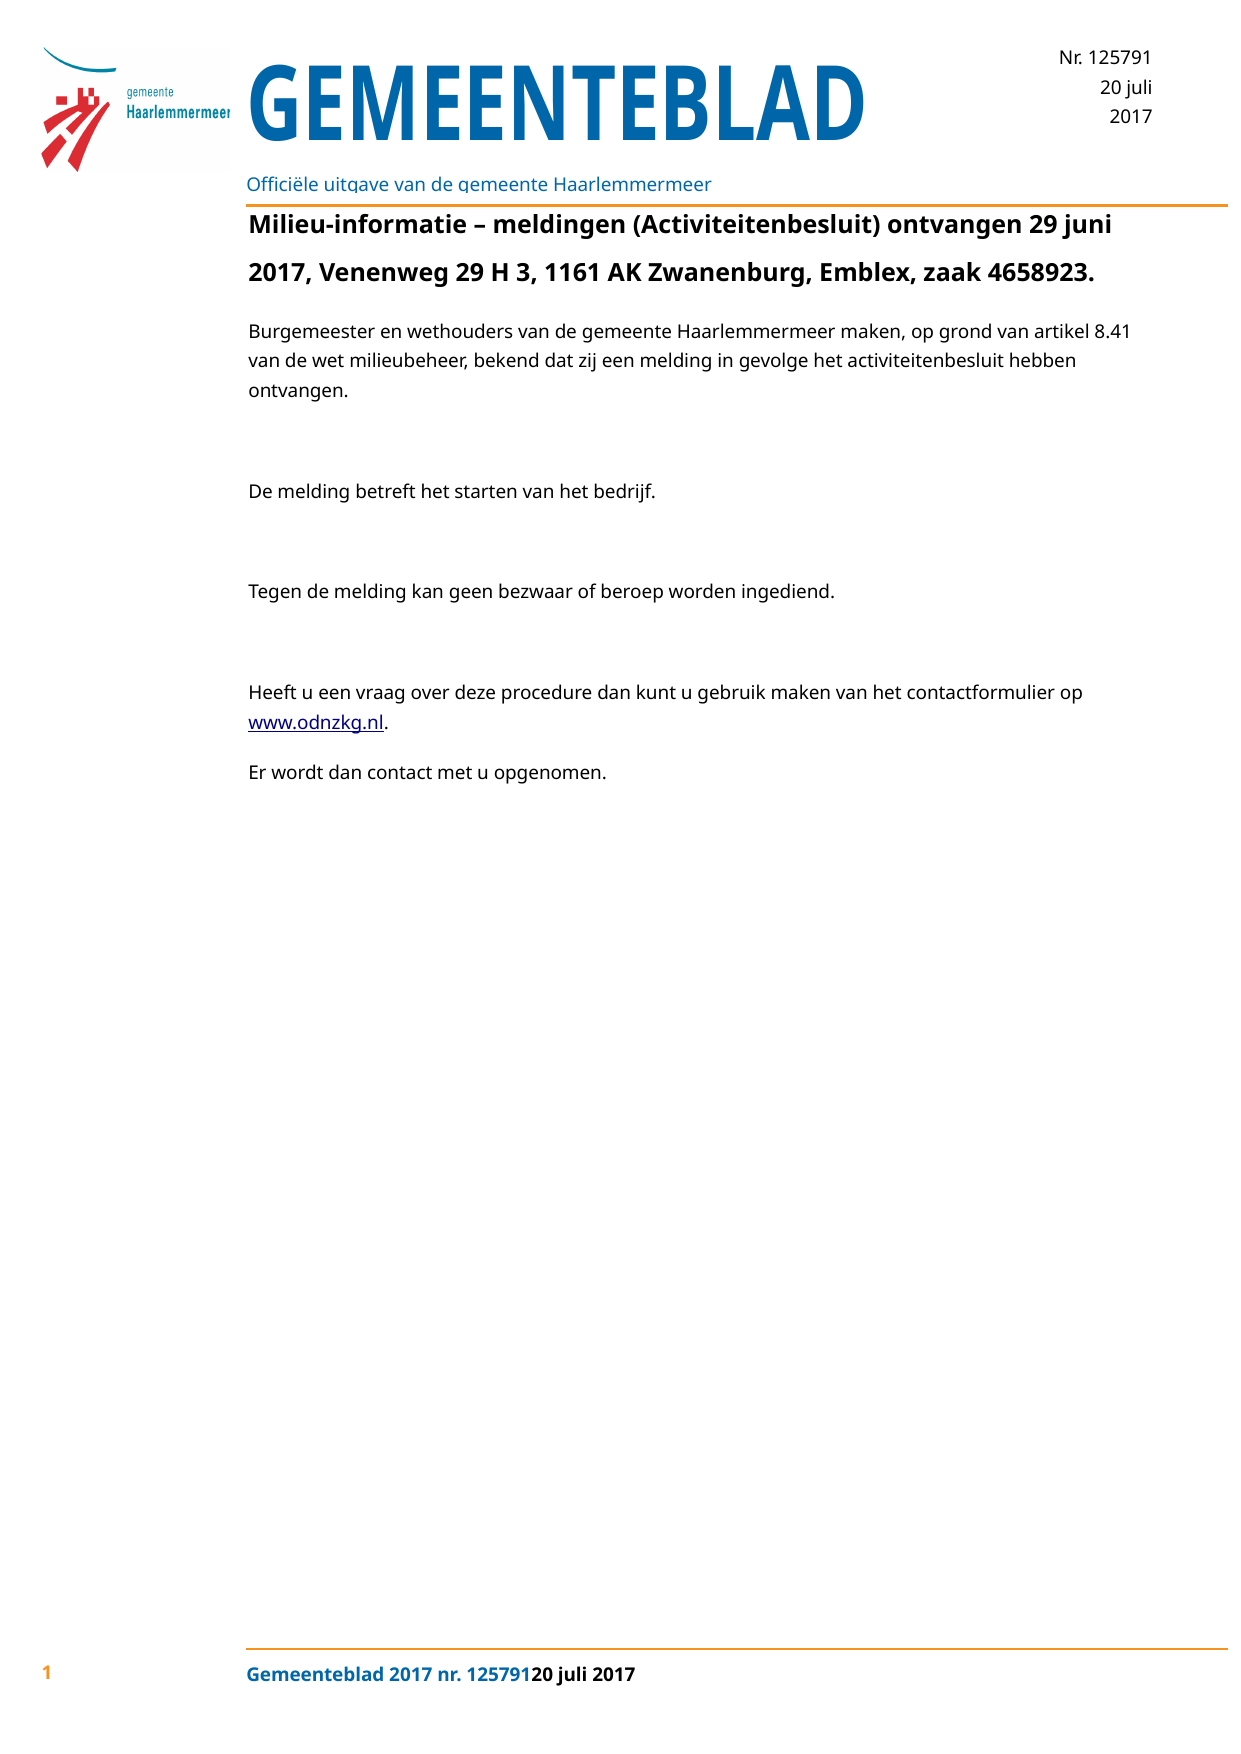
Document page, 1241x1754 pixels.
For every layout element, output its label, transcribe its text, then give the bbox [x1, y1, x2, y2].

text Er wordt dan contact met u opgenomen. [248, 759, 1152, 785]
text Burgemeester en wethouders van de gemeente Haarlemmermeer maken, op grond van artikel 8.41 van de wet milieubeheer, bekend dat zij een melding in gevolge het activiteitenbesluit hebben ontvangen. [248, 318, 1152, 403]
picture [41, 47, 231, 172]
text Tegen de melding kan geen bezwaar of beroep worden ingediend. [248, 579, 1152, 604]
text Heeft u een vraag over deze procedure dan kunt u gebruik maken van het contactformulier op www.odnzkg.nl. [248, 679, 1152, 735]
text De melding betreft het starten van het bedrijf. [248, 478, 1152, 504]
text Milieu-informatie – meldingen (Activiteitenbesluit) ontvangen 29 juni 2017, Venenweg 29 H 3, 1161 AK Zwanenburg, Emblex, zaak 4658923. [248, 207, 1152, 288]
